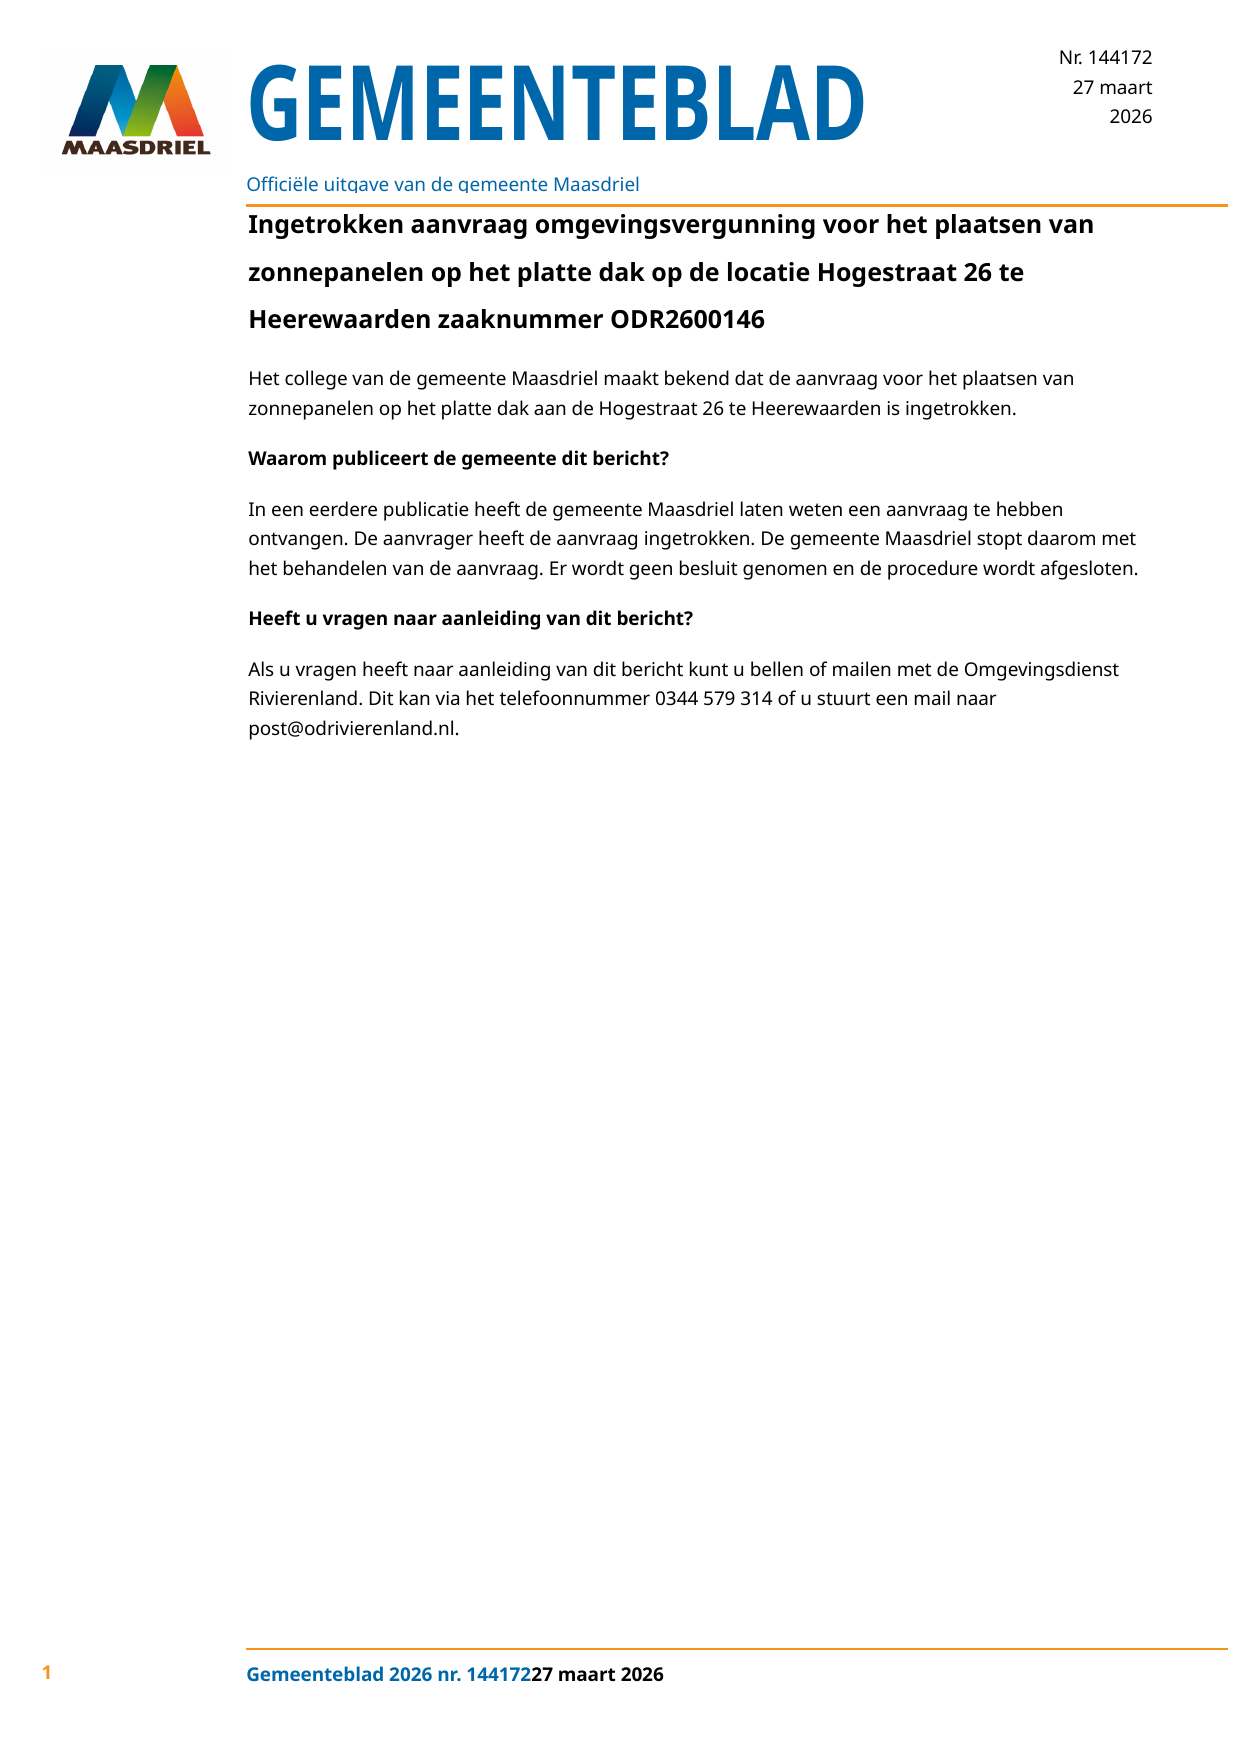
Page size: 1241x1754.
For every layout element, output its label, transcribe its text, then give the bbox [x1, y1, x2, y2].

text Heeft u vragen naar aanleiding van dit bericht? [248, 606, 1152, 631]
text Als u vragen heeft naar aanleiding van dit bericht kunt u bellen of mailen met de Omgevingsdienst Rivierenland. Dit kan via het telefoonnummer 0344 579 314 of u stuurt een mail naar post@odrivierenland.nl. [248, 656, 1152, 741]
picture [41, 47, 231, 172]
text In een eerdere publicatie heeft de gemeente Maasdriel laten weten een aanvraag te hebben ontvangen. De aanvrager heeft de aanvraag ingetrokken. De gemeente Maasdriel stopt daarom met het behandelen van de aanvraag. Er wordt geen besluit genomen en de procedure wordt afgesloten. [248, 496, 1152, 581]
text Waarom publiceert de gemeente dit bericht? [248, 446, 1152, 471]
text Ingetrokken aanvraag omgevingsvergunning voor het plaatsen van zonnepanelen op het platte dak op de locatie Hogestraat 26 te Heerewaarden zaaknummer ODR2600146 [248, 207, 1152, 336]
text Het college van de gemeente Maasdriel maakt bekend dat de aanvraag voor het plaatsen van zonnepanelen op het platte dak aan de Hogestraat 26 te Heerewaarden is ingetrokken. [248, 366, 1152, 421]
